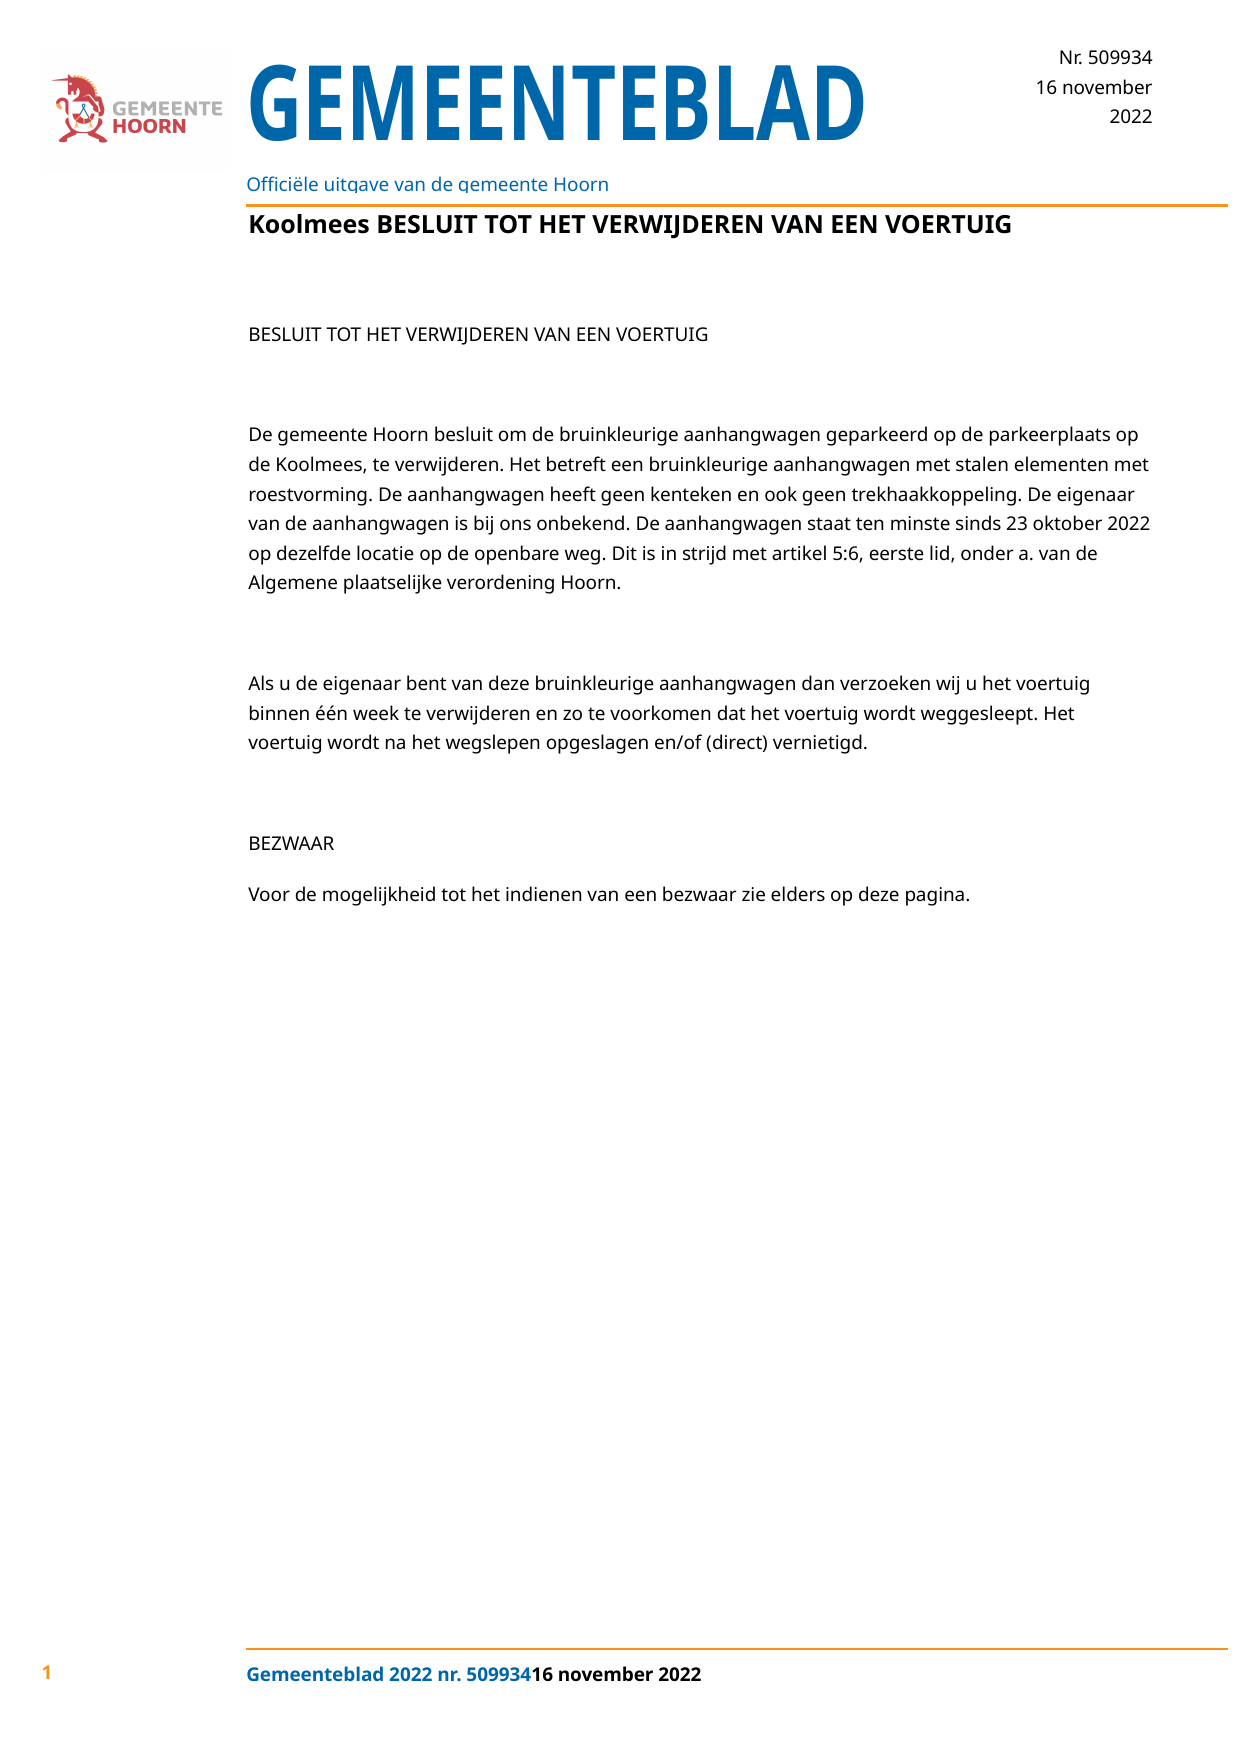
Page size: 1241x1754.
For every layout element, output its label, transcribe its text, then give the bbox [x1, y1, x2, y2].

text Voor de mogelijkheid tot het indienen van een bezwaar zie elders op deze pagina. [248, 881, 1152, 906]
picture [41, 47, 231, 172]
text BESLUIT TOT HET VERWIJDEREN VAN EEN VOERTUIG [248, 321, 1152, 346]
text Koolmees BESLUIT TOT HET VERWIJDEREN VAN EEN VOERTUIG [248, 207, 1152, 241]
text De gemeente Hoorn besluit om de bruinkleurige aanhangwagen geparkeerd op de parkeerplaats op de Koolmees, te verwijderen. Het betreft een bruinkleurige aanhangwagen met stalen elementen met roestvorming. De aanhangwagen heeft geen kenteken en ook geen trekhaakkoppeling. De eigenaar van de aanhangwagen is bij ons onbekend. De aanhangwagen staat ten minste sinds 23 oktober 2022 op dezelfde locatie op de openbare weg. Dit is in strijd met artikel 5:6, eerste lid, onder a. van de Algemene plaatselijke verordening Hoorn. [248, 422, 1152, 595]
text BEZWAAR [248, 830, 1152, 856]
text Als u de eigenaar bent van deze bruinkleurige aanhangwagen dan verzoeken wij u het voertuig binnen één week te verwijderen en zo te voorkomen dat het voertuig wordt weggesleept. Het voertuig wordt na het wegslepen opgeslagen en/of (direct) vernietigd. [248, 670, 1152, 755]
